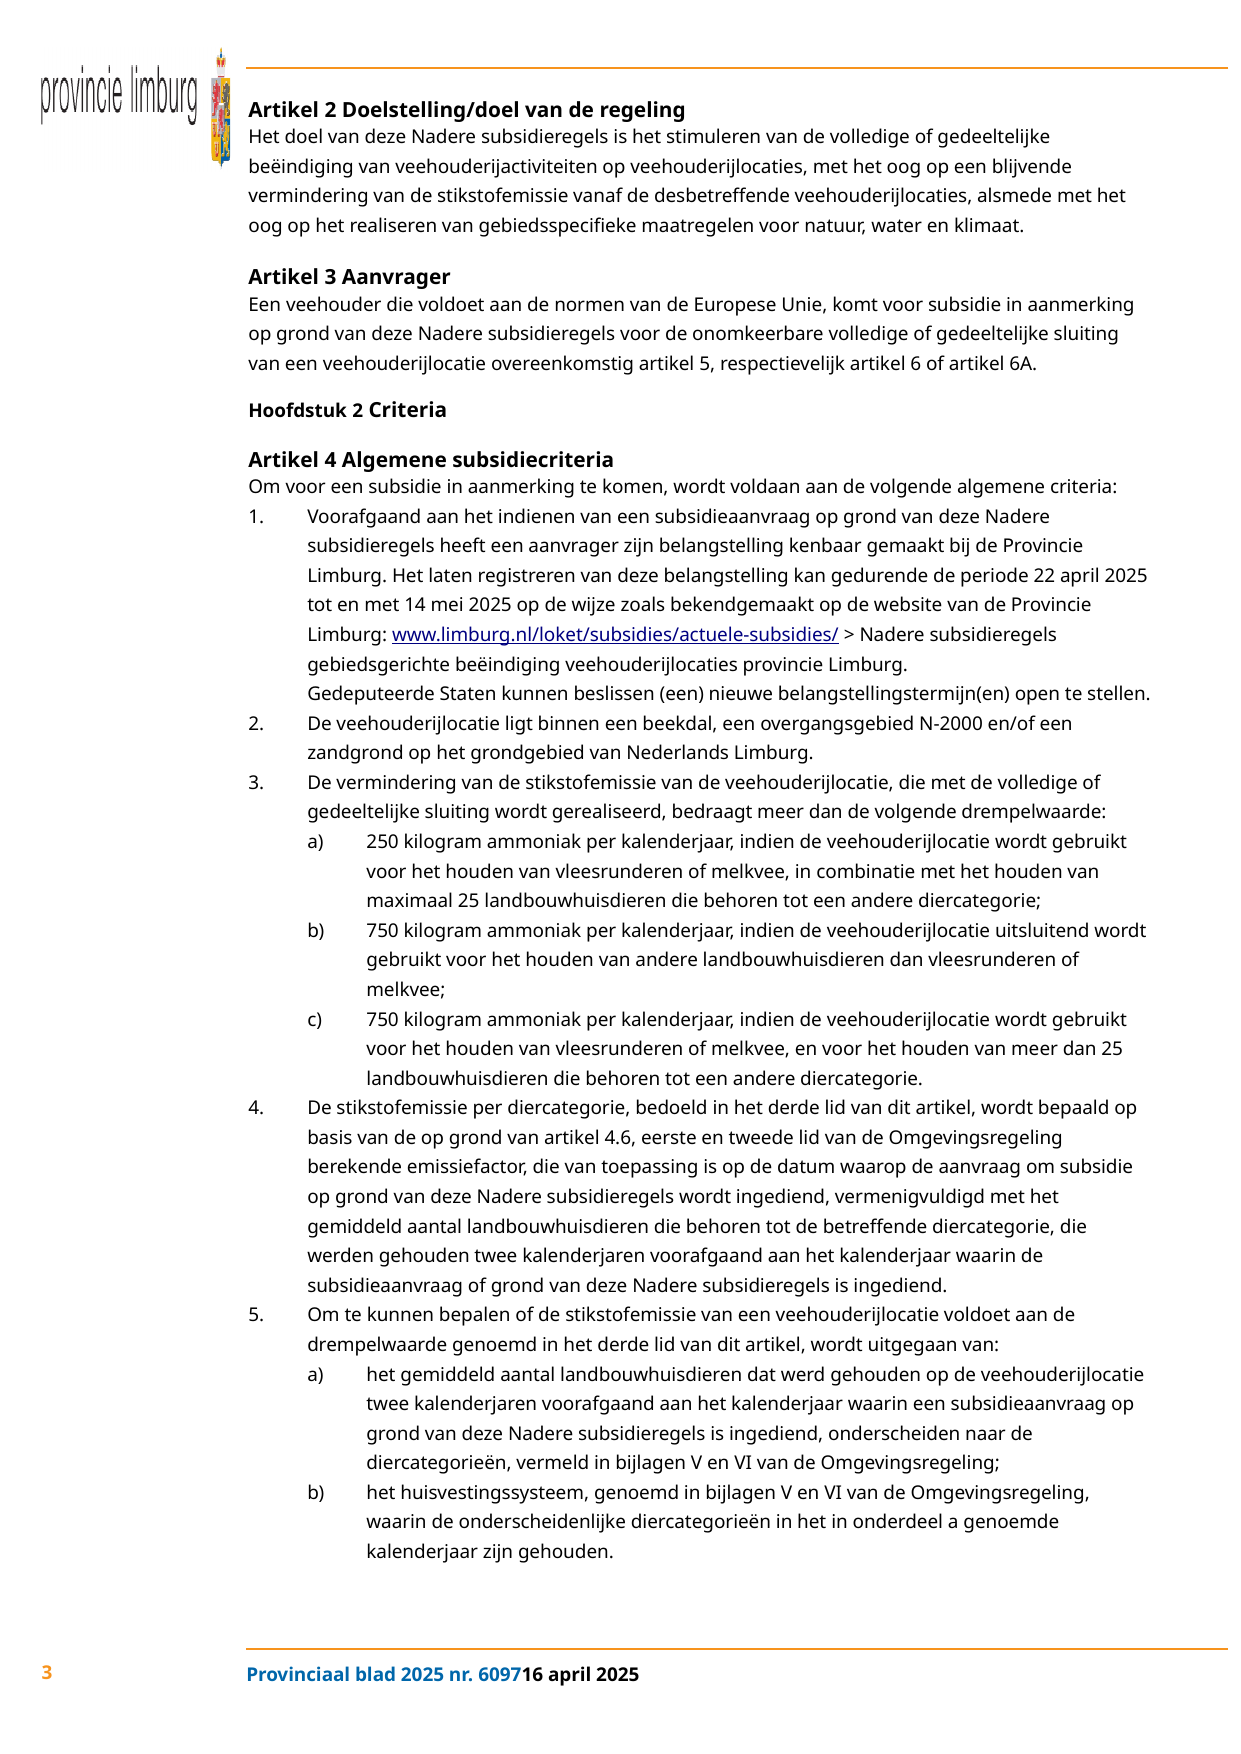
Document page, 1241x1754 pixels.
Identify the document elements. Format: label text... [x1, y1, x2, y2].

text Artikel 4 Algemene subsidiecriteria [248, 445, 1152, 473]
list het huisvestingssysteem, genoemd in bijlagen V en VI van de Omgevingsregeling, waarin de onderscheidenlijke diercategorieën in het in onderdeel a genoemde kalenderjaar zijn gehouden. [307, 1479, 1152, 1564]
list De vermindering van de stikstofemissie van de veehouderijlocatie, die met de volledige of gedeeltelijke sluiting wordt gerealiseerd, bedraagt meer dan de volgende drempelwaarde: [248, 769, 1152, 824]
picture [41, 47, 231, 172]
list 750 kilogram ammoniak per kalenderjaar, indien de veehouderijlocatie uitsluitend wordt gebruikt voor het houden van andere landbouwhuisdieren dan vleesrunderen of melkvee; [307, 917, 1152, 1002]
text Een veehouder die voldoet aan de normen van de Europese Unie, komt voor subsidie in aanmerking op grond van deze Nadere subsidieregels voor de onomkeerbare volledige of gedeeltelijke sluiting van een veehouderijlocatie overeenkomstig artikel 5, respectievelijk artikel 6 of artikel 6A. [248, 291, 1152, 376]
list 250 kilogram ammoniak per kalenderjaar, indien de veehouderijlocatie wordt gebruikt voor het houden van vleesrunderen of melkvee, in combinatie met het houden van maximaal 25 landbouwhuisdieren die behoren tot een andere diercategorie; [307, 828, 1152, 913]
list De veehouderijlocatie ligt binnen een beekdal, een overgangsgebied N-2000 en/of een zandgrond op het grondgebied van Nederlands Limburg. [248, 710, 1152, 765]
list Gedeputeerde Staten kunnen beslissen (een) nieuwe belangstellingstermijn(en) open te stellen. [248, 680, 1152, 706]
list het gemiddeld aantal landbouwhuisdieren dat werd gehouden op de veehouderijlocatie twee kalenderjaren voorafgaand aan het kalenderjaar waarin een subsidieaanvraag op grond van deze Nadere subsidieregels is ingediend, onderscheiden naar de diercategorieën, vermeld in bijlagen V en VI van de Omgevingsregeling; [307, 1361, 1152, 1475]
text Het doel van deze Nadere subsidieregels is het stimuleren van de volledige of gedeeltelijke beëindiging van veehouderijactiviteiten op veehouderijlocaties, met het oog op een blijvende vermindering van de stikstofemissie vanaf de desbetreffende veehouderijlocaties, alsmede met het oog op het realiseren van gebiedsspecifieke maatregelen voor natuur, water en klimaat. [248, 123, 1152, 238]
text Artikel 3 Aanvrager [248, 262, 1152, 291]
text Hoofdstuk 2 Criteria [248, 396, 1152, 424]
text Artikel 2 Doelstelling/doel van de regeling [248, 95, 1152, 123]
text Om voor een subsidie in aanmerking te komen, wordt voldaan aan de volgende algemene criteria: [248, 473, 1152, 499]
list Om te kunnen bepalen of de stikstofemissie van een veehouderijlocatie voldoet aan de drempelwaarde genoemd in het derde lid van dit artikel, wordt uitgegaan van: [248, 1302, 1152, 1357]
list De stikstofemissie per diercategorie, bedoeld in het derde lid van dit artikel, wordt bepaald op basis van de op grond van artikel 4.6, eerste en tweede lid van de Omgevingsregeling berekende emissiefactor, die van toepassing is op de datum waarop de aanvraag om subsidie op grond van deze Nadere subsidieregels wordt ingediend, vermenigvuldigd met het gemiddeld aantal landbouwhuisdieren die behoren tot de betreffende diercategorie, die werden gehouden twee kalenderjaren voorafgaand aan het kalenderjaar waarin de subsidieaanvraag of grond van deze Nadere subsidieregels is ingediend. [248, 1094, 1152, 1298]
list Voorafgaand aan het indienen van een subsidieaanvraag op grond van deze Nadere subsidieregels heeft een aanvrager zijn belangstelling kenbaar gemaakt bij de Provincie Limburg. Het laten registreren van deze belangstelling kan gedurende de periode 22 april 2025 tot en met 14 mei 2025 op de wijze zoals bekendgemaakt op de website van de Provincie Limburg: www.limburg.nl/loket/subsidies/actuele-subsidies/ > Nadere subsidieregels gebiedsgerichte beëindiging veehouderijlocaties provincie Limburg. [248, 503, 1152, 677]
list 750 kilogram ammoniak per kalenderjaar, indien de veehouderijlocatie wordt gebruikt voor het houden van vleesrunderen of melkvee, en voor het houden van meer dan 25 landbouwhuisdieren die behoren tot een andere diercategorie. [307, 1006, 1152, 1091]
